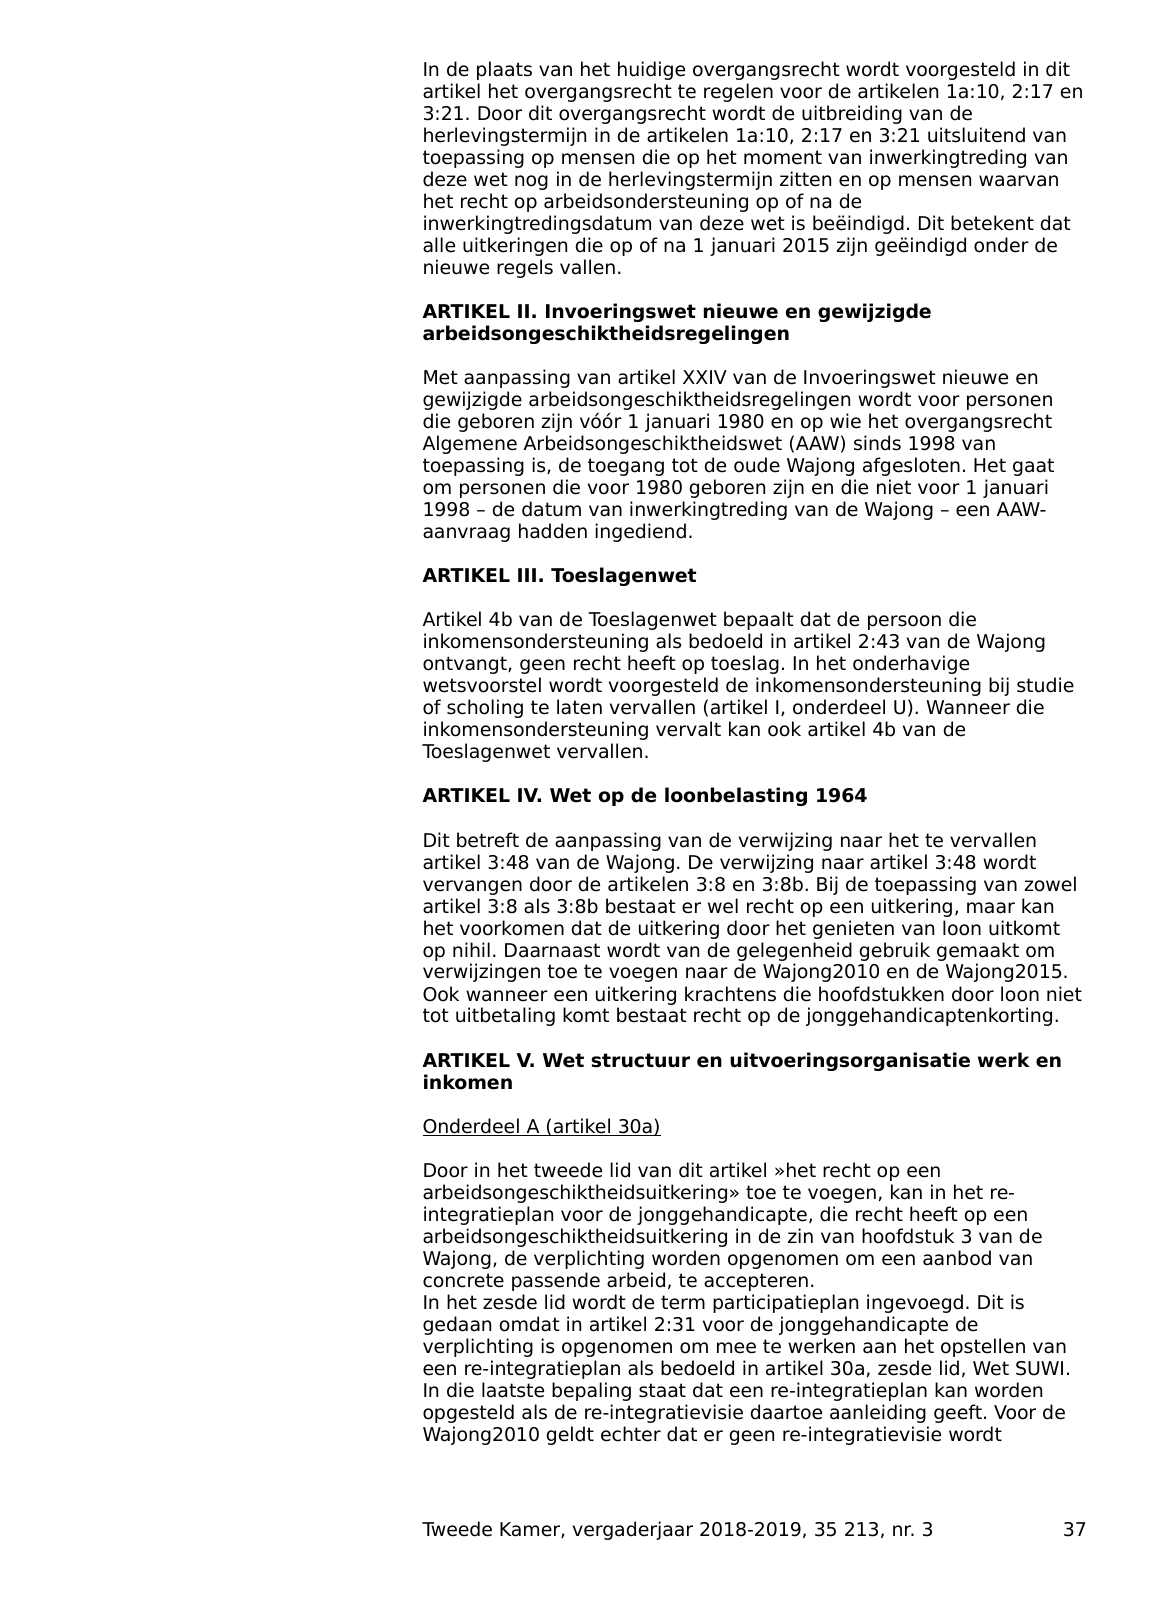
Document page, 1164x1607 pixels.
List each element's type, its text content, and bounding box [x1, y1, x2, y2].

text Artikel 4b van de Toeslagenwet bepaalt dat de persoon die inkomensondersteuning als bedoeld in artikel 2:43 van de Wajong ontvangt, geen recht heeft op toeslag. In het onderhavige wetsvoorstel wordt voorgesteld de inkomensondersteuning bij studie of scholing te laten vervallen (artikel I, onderdeel U). Wanneer die inkomensondersteuning vervalt kan ook artikel 4b van de Toeslagenwet vervallen. [422, 609, 1087, 763]
subtitle ARTIKEL IV. Wet op de loonbelasting 1964 [422, 785, 1087, 807]
subtitle ARTIKEL II. Invoeringswet nieuwe en gewijzigde arbeidsongeschiktheidsregelingen [422, 301, 1087, 345]
text In het zesde lid wordt de term participatieplan ingevoegd. Dit is gedaan omdat in artikel 2:31 voor de jonggehandicapte de verplichting is opgenomen om mee te werken aan het opstellen van een re-integratieplan als bedoeld in artikel 30a, zesde lid, Wet SUWI. In die laatste bepaling staat dat een re-integratieplan kan worden opgesteld als de re-integratievisie daartoe aanleiding geeft. Voor de Wajong2010 geldt echter dat er geen re-integratievisie wordt [422, 1292, 1087, 1446]
text Dit betreft de aanpassing van de verwijzing naar het te vervallen artikel 3:48 van de Wajong. De verwijzing naar artikel 3:48 wordt vervangen door de artikelen 3:8 en 3:8b. Bij de toepassing van zowel artikel 3:8 als 3:8b bestaat er wel recht op een uitkering, maar kan het voorkomen dat de uitkering door het genieten van loon uitkomt op nihil. Daarnaast wordt van de gelegenheid gebruik gemaakt om verwijzingen toe te voegen naar de Wajong2010 en de Wajong2015. Ook wanneer een uitkering krachtens die hoofdstukken door loon niet tot uitbetaling komt bestaat recht op de jonggehandicaptenkorting. [422, 829, 1087, 1027]
text In de plaats van het huidige overgangsrecht wordt voorgesteld in dit artikel het overgangsrecht te regelen voor de artikelen 1a:10, 2:17 en 3:21. Door dit overgangsrecht wordt de uitbreiding van de herlevingstermijn in de artikelen 1a:10, 2:17 en 3:21 uitsluitend van toepassing op mensen die op het moment van inwerkingtreding van deze wet nog in de herlevingstermijn zitten en op mensen waarvan het recht op arbeidsondersteuning op of na de inwerkingtredingsdatum van deze wet is beëindigd. Dit betekent dat alle uitkeringen die op of na 1 januari 2015 zijn geëindigd onder de nieuwe regels vallen. [422, 59, 1087, 279]
subtitle Onderdeel A (artikel 30a) [422, 1116, 1087, 1138]
subtitle ARTIKEL III. Toeslagenwet [422, 565, 1087, 587]
text Door in het tweede lid van dit artikel »het recht op een arbeidsongeschiktheidsuitkering» toe te voegen, kan in het re-integratieplan voor de jonggehandicapte, die recht heeft op een arbeidsongeschiktheidsuitkering in de zin van hoofdstuk 3 van de Wajong, de verplichting worden opgenomen om een aanbod van concrete passende arbeid, te accepteren. [422, 1160, 1087, 1292]
text Met aanpassing van artikel XXIV van de Invoeringswet nieuwe en gewijzigde arbeidsongeschiktheidsregelingen wordt voor personen die geboren zijn vóór 1 januari 1980 en op wie het overgangsrecht Algemene Arbeidsongeschiktheidswet (AAW) sinds 1998 van toepassing is, de toegang tot de oude Wajong afgesloten. Het gaat om personen die voor 1980 geboren zijn en die niet voor 1 januari 1998 – de datum van inwerkingtreding van de Wajong – een AAW-aanvraag hadden ingediend. [422, 367, 1087, 543]
subtitle ARTIKEL V. Wet structuur en uitvoeringsorganisatie werk en inkomen [422, 1049, 1087, 1093]
